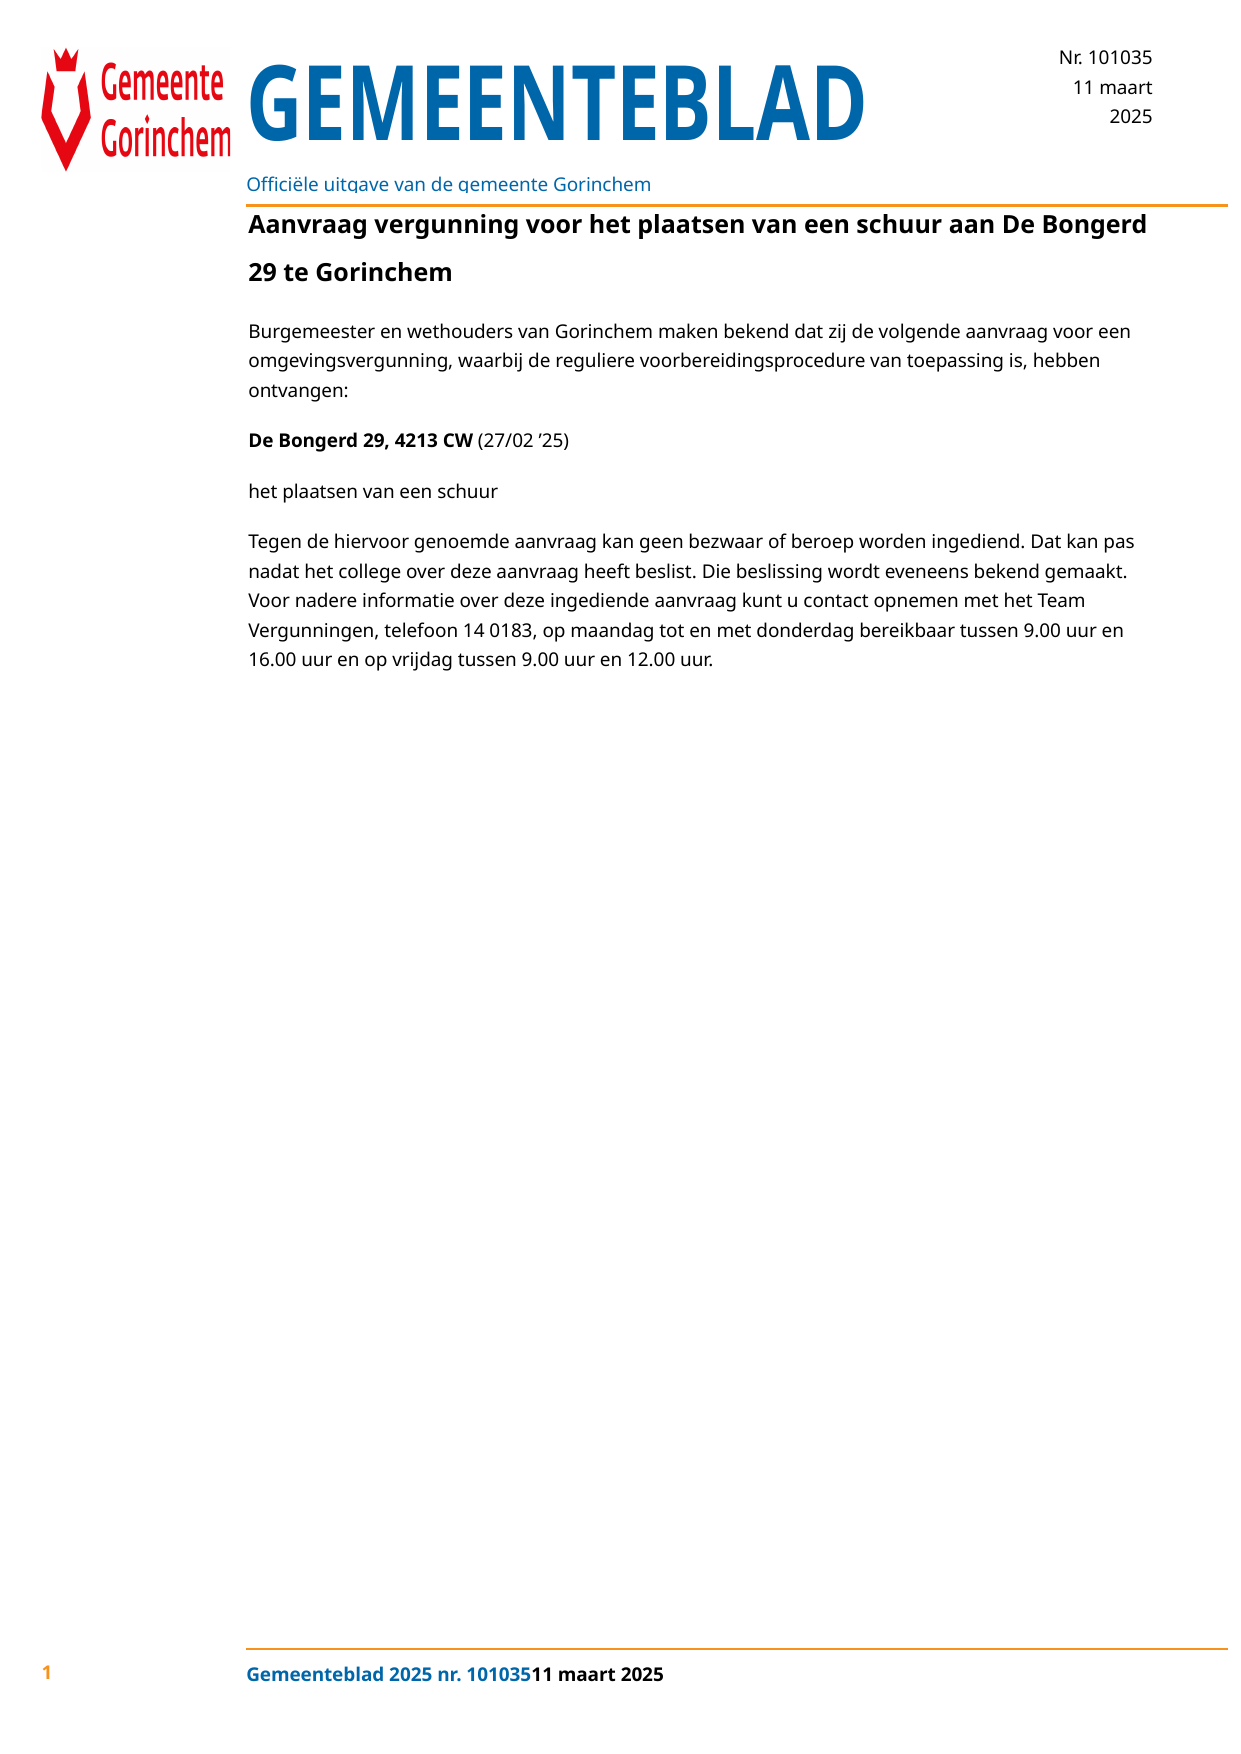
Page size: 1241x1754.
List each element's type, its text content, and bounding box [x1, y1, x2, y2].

text Tegen de hiervoor genoemde aanvraag kan geen bezwaar of beroep worden ingediend. Dat kan pas nadat het college over deze aanvraag heeft beslist. Die beslissing wordt eveneens bekend gemaakt. Voor nadere informatie over deze ingediende aanvraag kunt u contact opnemen met het Team Vergunningen, telefoon 14 0183, op maandag tot en met donderdag bereikbaar tussen 9.00 uur en 16.00 uur en op vrijdag tussen 9.00 uur en 12.00 uur. [248, 528, 1152, 672]
text Burgemeester en wethouders van Gorinchem maken bekend dat zij de volgende aanvraag voor een omgevingsvergunning, waarbij de reguliere voorbereidingsprocedure van toepassing is, hebben ontvangen: [248, 318, 1152, 403]
text De Bongerd 29, 4213 CW (27/02 ’25) [248, 427, 1152, 453]
picture [41, 47, 231, 172]
text het plaatsen van een schuur [248, 478, 1152, 504]
text Aanvraag vergunning voor het plaatsen van een schuur aan De Bongerd 29 te Gorinchem [248, 207, 1152, 288]
